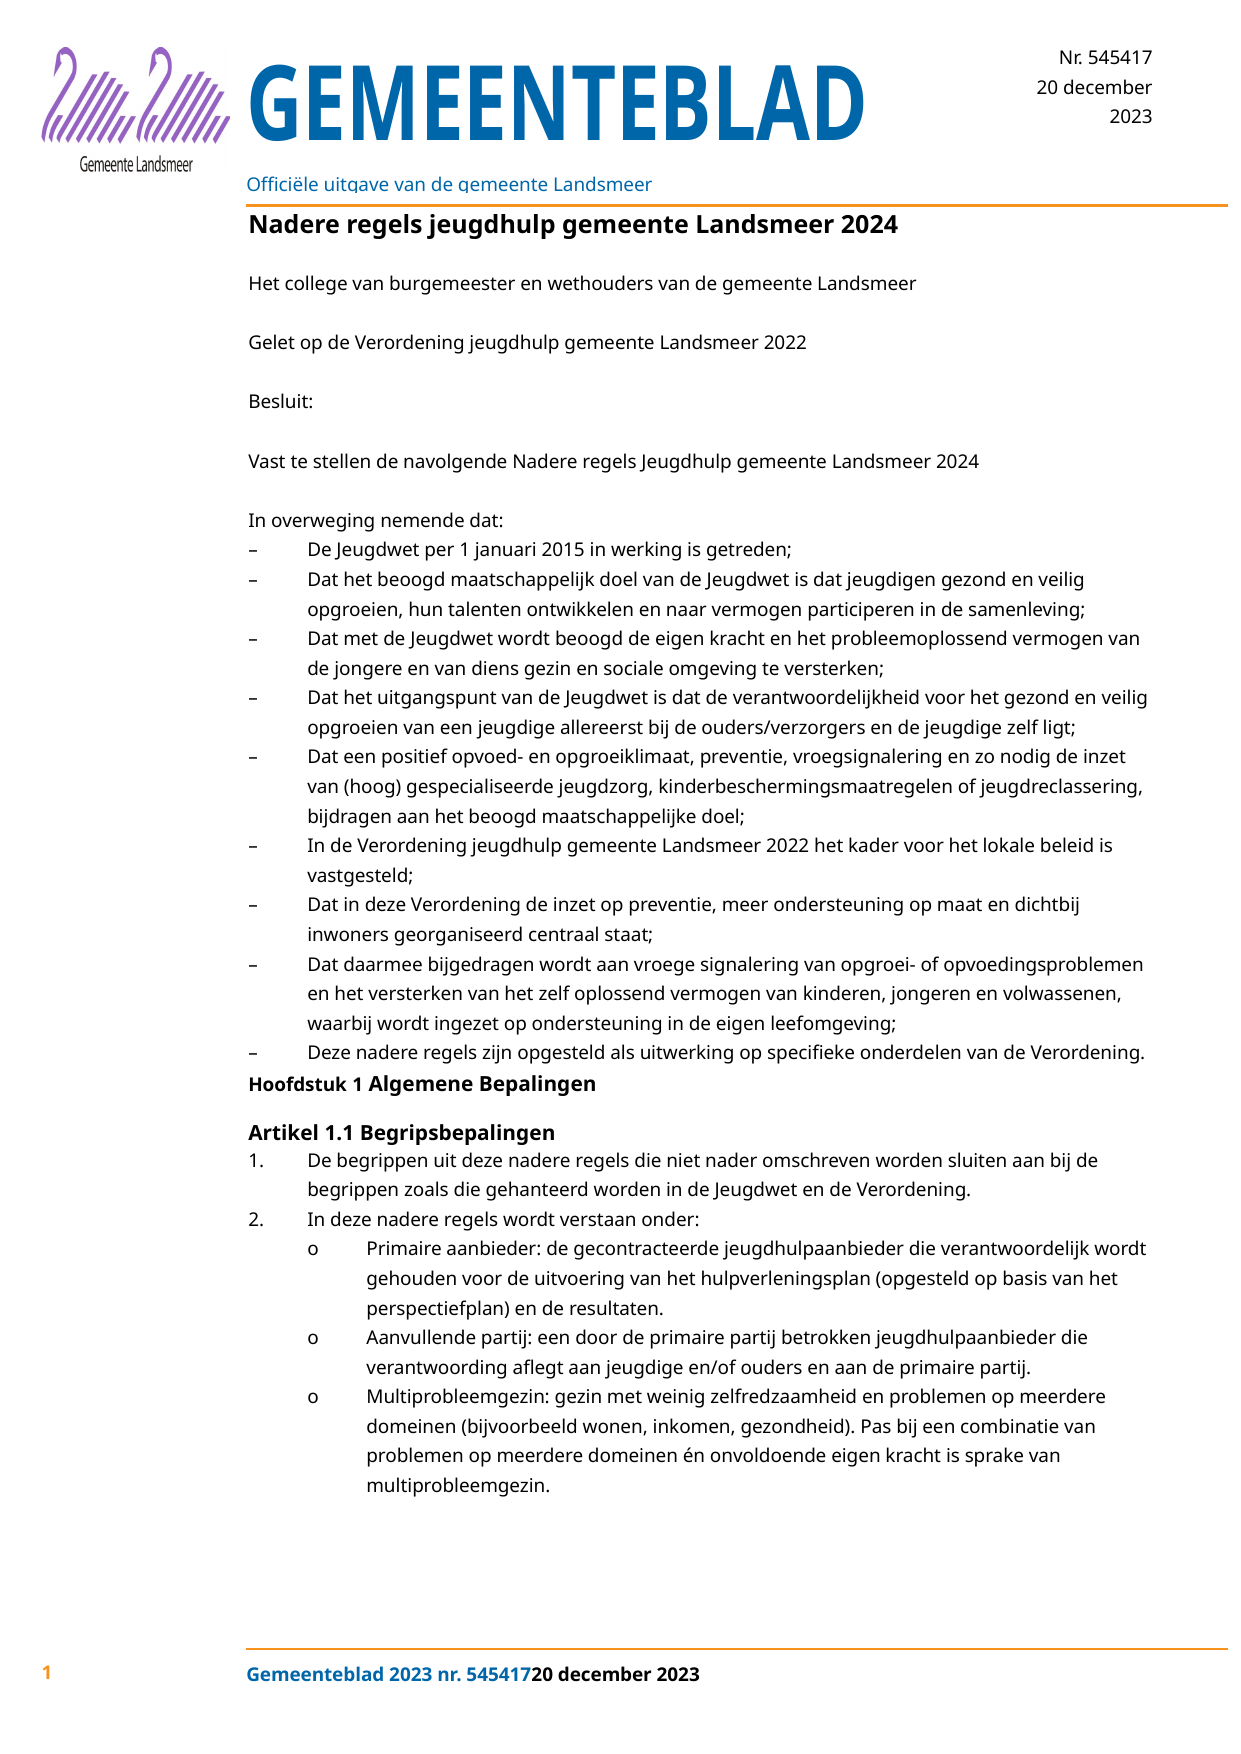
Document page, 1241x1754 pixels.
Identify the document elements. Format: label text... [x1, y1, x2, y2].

text Het college van burgemeester en wethouders van de gemeente Landsmeer [248, 270, 1152, 296]
list Dat met de Jeugdwet wordt beoogd de eigen kracht en het probleemoplossend vermogen van de jongere en van diens gezin en sociale omgeving te versterken; [248, 625, 1152, 681]
list In de Verordening jeugdhulp gemeente Landsmeer 2022 het kader voor het lokale beleid is vastgesteld; [248, 832, 1152, 888]
text Hoofdstuk 1 Algemene Bepalingen [248, 1069, 1152, 1097]
list De begrippen uit deze nadere regels die niet nader omschreven worden sluiten aan bij de begrippen zoals die gehanteerd worden in de Jeugdwet en de Verordening. [248, 1147, 1152, 1202]
list Deze nadere regels zijn opgesteld als uitwerking op specifieke onderdelen van de Verordening. [248, 1039, 1152, 1065]
list Dat het uitgangspunt van de Jeugdwet is dat de verantwoordelijkheid voor het gezond en veilig opgroeien van een jeugdige allereerst bij de ouders/verzorgers en de jeugdige zelf ligt; [248, 684, 1152, 740]
list Dat een positief opvoed- en opgroeiklimaat, preventie, vroegsignalering en zo nodig de inzet van (hoog) gespecialiseerde jeugdzorg, kinderbeschermingsmaatregelen of jeugdreclassering, bijdragen aan het beoogd maatschappelijke doel; [248, 744, 1152, 828]
list Dat in deze Verordening de inzet op preventie, meer ondersteuning op maat en dichtbij inwoners georganiseerd centraal staat; [248, 892, 1152, 947]
text Artikel 1.1 Begripsbepalingen [248, 1118, 1152, 1147]
list In deze nadere regels wordt verstaan onder: [248, 1206, 1152, 1232]
text Vast te stellen de navolgende Nadere regels Jeugdhulp gemeente Landsmeer 2024 [248, 448, 1152, 473]
list Dat het beoogd maatschappelijk doel van de Jeugdwet is dat jeugdigen gezond en veilig opgroeien, hun talenten ontwikkelen en naar vermogen participeren in de samenleving; [248, 566, 1152, 621]
list De Jeugdwet per 1 januari 2015 in werking is getreden; [248, 537, 1152, 562]
list Multiprobleemgezin: gezin met weinig zelfredzaamheid en problemen op meerdere domeinen (bijvoorbeeld wonen, inkomen, gezondheid). Pas bij een combinatie van problemen op meerdere domeinen én onvoldoende eigen kracht is sprake van multiprobleemgezin. [307, 1383, 1152, 1498]
list Primaire aanbieder: de gecontracteerde jeugdhulpaanbieder die verantwoordelijk wordt gehouden voor de uitvoering van het hulpverleningsplan (opgesteld op basis van het perspectiefplan) en de resultaten. [307, 1236, 1152, 1320]
picture [41, 47, 231, 172]
list Dat daarmee bijgedragen wordt aan vroege signalering van opgroei- of opvoedingsproblemen en het versterken van het zelf oplossend vermogen van kinderen, jongeren en volwassenen, waarbij wordt ingezet op ondersteuning in de eigen leefomgeving; [248, 951, 1152, 1036]
text Gelet op de Verordening jeugdhulp gemeente Landsmeer 2022 [248, 329, 1152, 355]
text Nadere regels jeugdhulp gemeente Landsmeer 2024 [248, 207, 1152, 241]
text Besluit: [248, 389, 1152, 414]
list Aanvullende partij: een door de primaire partij betrokken jeugdhulpaanbieder die verantwoording aflegt aan jeugdige en/of ouders en aan de primaire partij. [307, 1324, 1152, 1379]
text In overweging nemende dat: [248, 507, 1152, 533]
